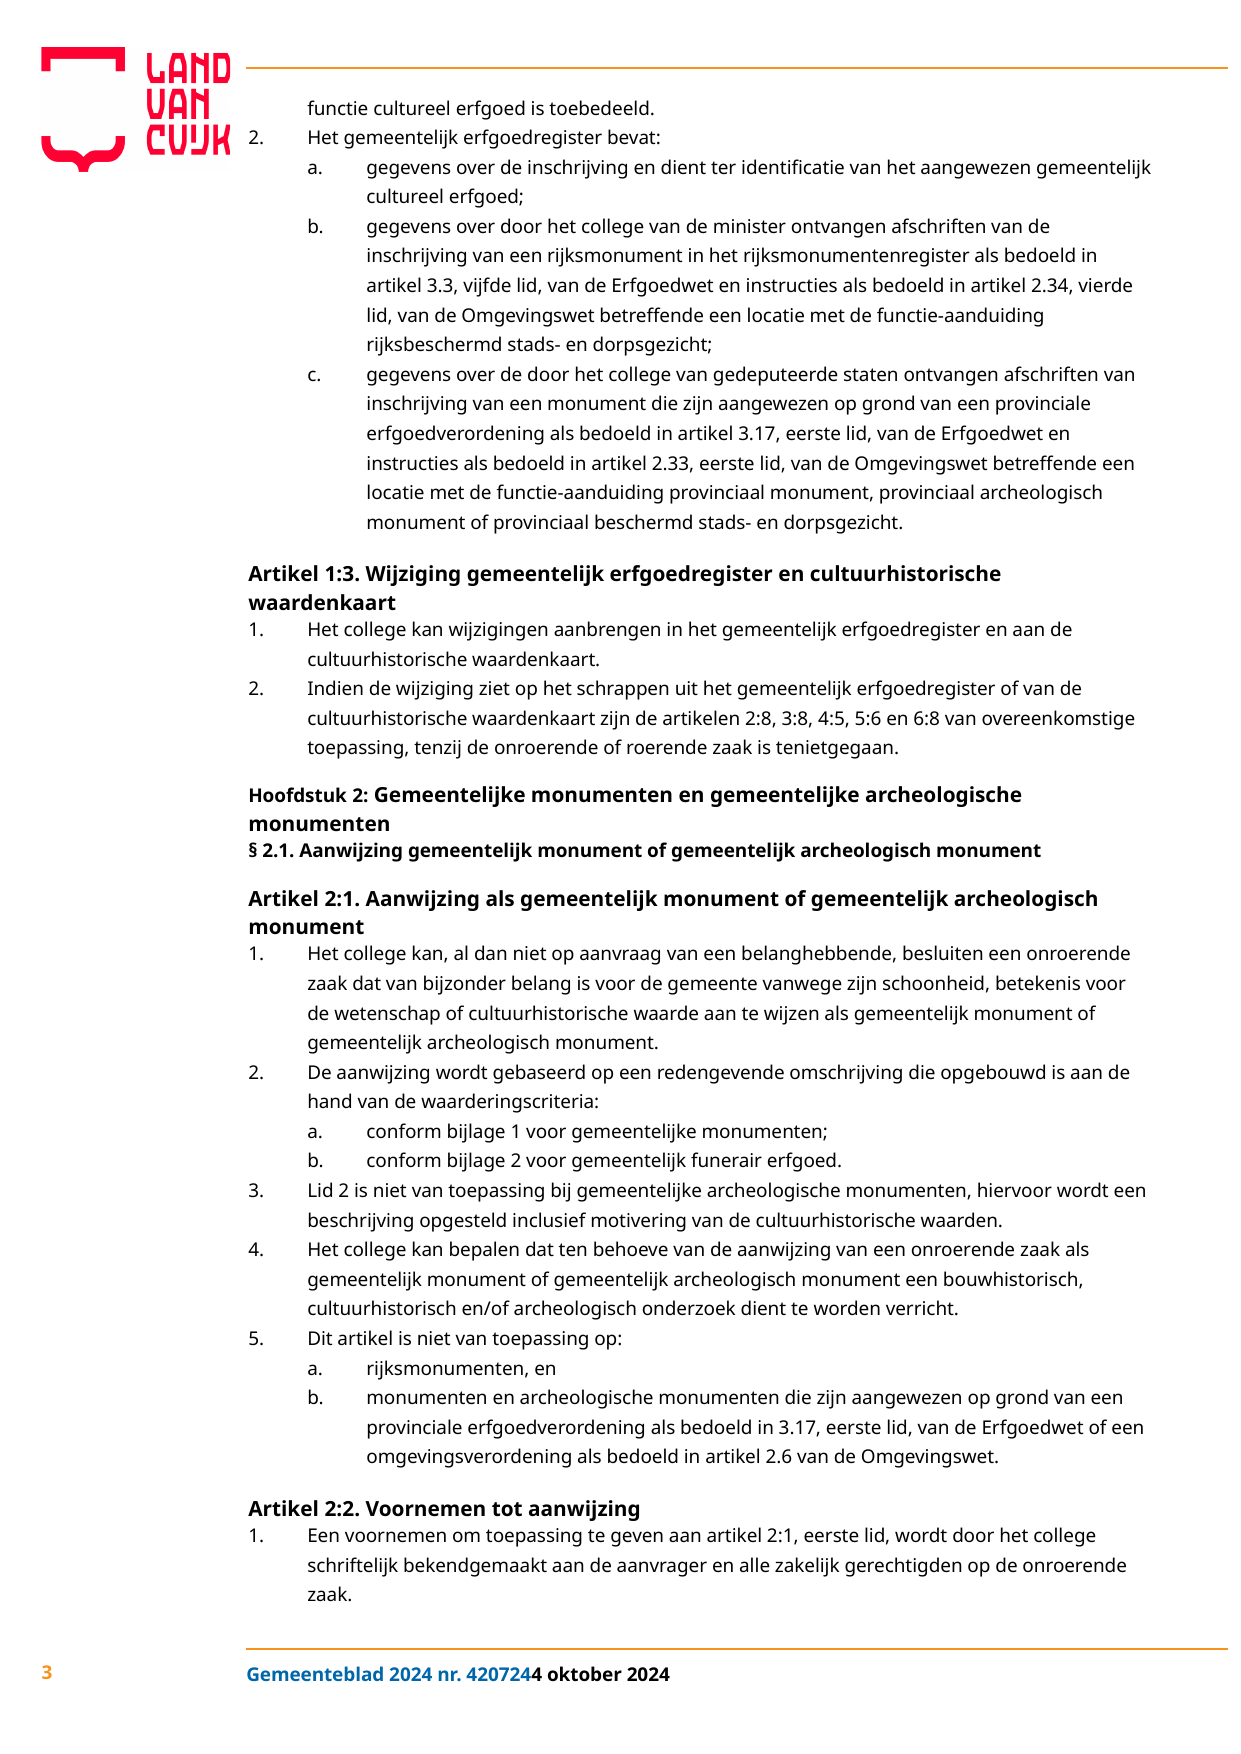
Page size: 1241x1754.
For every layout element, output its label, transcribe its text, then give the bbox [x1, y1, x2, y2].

list Het gemeentelijk erfgoedregister bevat: [248, 124, 1152, 150]
text Artikel 1:3. Wijziging gemeentelijk erfgoedregister en cultuurhistorische waardenkaart [248, 559, 1152, 616]
text Hoofdstuk 2: Gemeentelijke monumenten en gemeentelijke archeologische monumenten [248, 780, 1152, 837]
list Lid 2 is niet van toepassing bij gemeentelijke archeologische monumenten, hiervoor wordt een beschrijving opgesteld inclusief motivering van de cultuurhistorische waarden. [248, 1177, 1152, 1232]
list functie cultureel erfgoed is toebedeeld. [248, 95, 1152, 121]
list gegevens over door het college van de minister ontvangen afschriften van de inschrijving van een rijksmonument in het rijksmonumentenregister als bedoeld in artikel 3.3, vijfde lid, van de Erfgoedwet en instructies als bedoeld in artikel 2.34, vierde lid, van de Omgevingswet betreffende een locatie met de functie-aanduiding rijksbeschermd stads- en dorpsgezicht; [307, 213, 1152, 357]
list monumenten en archeologische monumenten die zijn aangewezen op grond van een provinciale erfgoedverordening als bedoeld in 3.17, eerste lid, van de Erfgoedwet of een omgevingsverordening als bedoeld in artikel 2.6 van de Omgevingswet. [307, 1384, 1152, 1469]
text Artikel 2:2. Voornemen tot aanwijzing [248, 1494, 1152, 1522]
list Het college kan, al dan niet op aanvraag van een belanghebbende, besluiten een onroerende zaak dat van bijzonder belang is voor de gemeente vanwege zijn schoonheid, betekenis voor de wetenschap of cultuurhistorische waarde aan te wijzen als gemeentelijk monument of gemeentelijk archeologisch monument. [248, 941, 1152, 1055]
list Dit artikel is niet van toepassing op: [248, 1325, 1152, 1351]
list conform bijlage 1 voor gemeentelijke monumenten; [307, 1118, 1152, 1144]
list Het college kan wijzigingen aanbrengen in het gemeentelijk erfgoedregister en aan de cultuurhistorische waardenkaart. [248, 616, 1152, 672]
picture [41, 47, 231, 172]
list rijksmonumenten, en [307, 1355, 1152, 1380]
text Artikel 2:1. Aanwijzing als gemeentelijk monument of gemeentelijk archeologisch monument [248, 884, 1152, 941]
list Het college kan bepalen dat ten behoeve van de aanwijzing van een onroerende zaak als gemeentelijk monument of gemeentelijk archeologisch monument een bouwhistorisch, cultuurhistorisch en/of archeologisch onderzoek dient te worden verricht. [248, 1236, 1152, 1321]
list Indien de wijziging ziet op het schrappen uit het gemeentelijk erfgoedregister of van de cultuurhistorische waardenkaart zijn de artikelen 2:8, 3:8, 4:5, 5:6 en 6:8 van overeenkomstige toepassing, tenzij de onroerende of roerende zaak is tenietgegaan. [248, 675, 1152, 760]
list gegevens over de door het college van gedeputeerde staten ontvangen afschriften van inschrijving van een monument die zijn aangewezen op grond van een provinciale erfgoedverordening als bedoeld in artikel 3.17, eerste lid, van de Erfgoedwet en instructies als bedoeld in artikel 2.33, eerste lid, van de Omgevingswet betreffende een locatie met de functie-aanduiding provinciaal monument, provinciaal archeologisch monument of provinciaal beschermd stads- en dorpsgezicht. [307, 361, 1152, 535]
list Een voornemen om toepassing te geven aan artikel 2:1, eerste lid, wordt door het college schriftelijk bekendgemaakt aan de aanvrager en alle zakelijk gerechtigden op de onroerende zaak. [248, 1522, 1152, 1607]
list conform bijlage 2 voor gemeentelijk funerair erfgoed. [307, 1148, 1152, 1173]
text § 2.1. Aanwijzing gemeentelijk monument of gemeentelijk archeologisch monument [248, 837, 1152, 863]
list gegevens over de inschrijving en dient ter identificatie van het aangewezen gemeentelijk cultureel erfgoed; [307, 154, 1152, 209]
list De aanwijzing wordt gebaseerd op een redengevende omschrijving die opgebouwd is aan de hand van de waarderingscriteria: [248, 1059, 1152, 1114]
